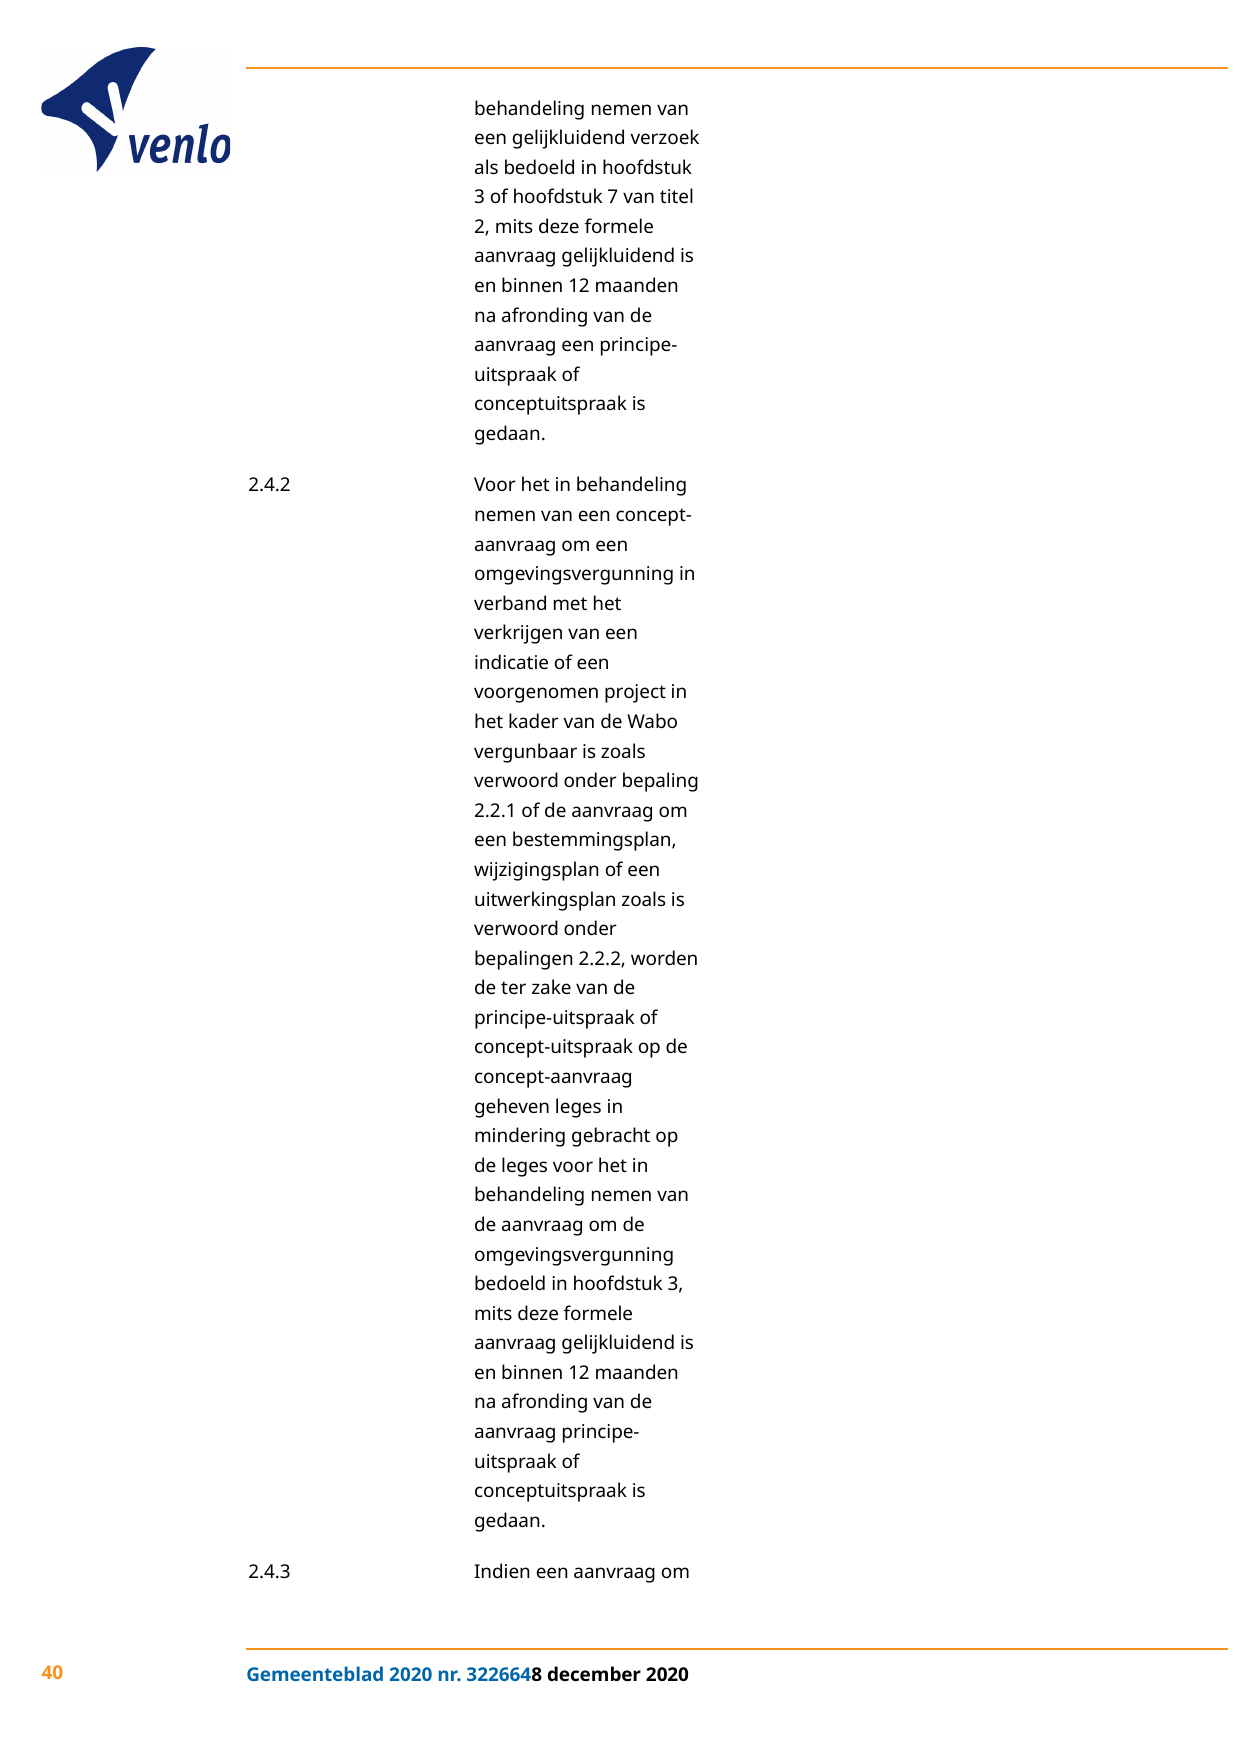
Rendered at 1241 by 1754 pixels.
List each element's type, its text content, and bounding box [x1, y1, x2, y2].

table_cell [248, 446, 474, 472]
table_cell [926, 472, 1152, 1533]
table_cell [474, 446, 700, 472]
table_cell 2.4.2 [248, 472, 474, 1533]
table_cell [474, 1533, 700, 1558]
table_header [700, 95, 926, 446]
table_cell [700, 446, 926, 472]
table_cell [700, 472, 926, 1533]
table_header behandeling nemen van een gelijkluidend verzoek als bedoeld in hoofdstuk 3 of hoofdstuk 7 van titel 2, mits deze formele aanvraag gelijkluidend is en binnen 12 maanden na afronding van de aanvraag een principe-uitspraak of conceptuitspraak is gedaan. [474, 95, 700, 446]
table_header [926, 95, 1152, 446]
table_cell [926, 446, 1152, 472]
table_cell Indien een aanvraag om [474, 1559, 700, 1584]
table_cell [248, 1533, 474, 1558]
table_cell [926, 1533, 1152, 1558]
table_cell [926, 1559, 1152, 1584]
table_cell Voor het in behandeling nemen van een concept-aanvraag om een omgevingsvergunning in verband met het verkrijgen van een indicatie of een voorgenomen project in het kader van de Wabo vergunbaar is zoals verwoord onder bepaling 2.2.1 of de aanvraag om een bestemmingsplan, wijzigingsplan of een uitwerkingsplan zoals is verwoord onder bepalingen 2.2.2, worden de ter zake van de principe-uitspraak of concept-uitspraak op de concept-aanvraag geheven leges in mindering gebracht op de leges voor het in behandeling nemen van de aanvraag om de omgevingsvergunning bedoeld in hoofdstuk 3, mits deze formele aanvraag gelijkluidend is en binnen 12 maanden na afronding van de aanvraag principe-uitspraak of conceptuitspraak is gedaan. [474, 472, 700, 1533]
table_header [248, 95, 474, 446]
table_cell [700, 1533, 926, 1558]
table_cell 2.4.3 [248, 1559, 474, 1584]
picture [41, 47, 231, 172]
table_cell [700, 1559, 926, 1584]
